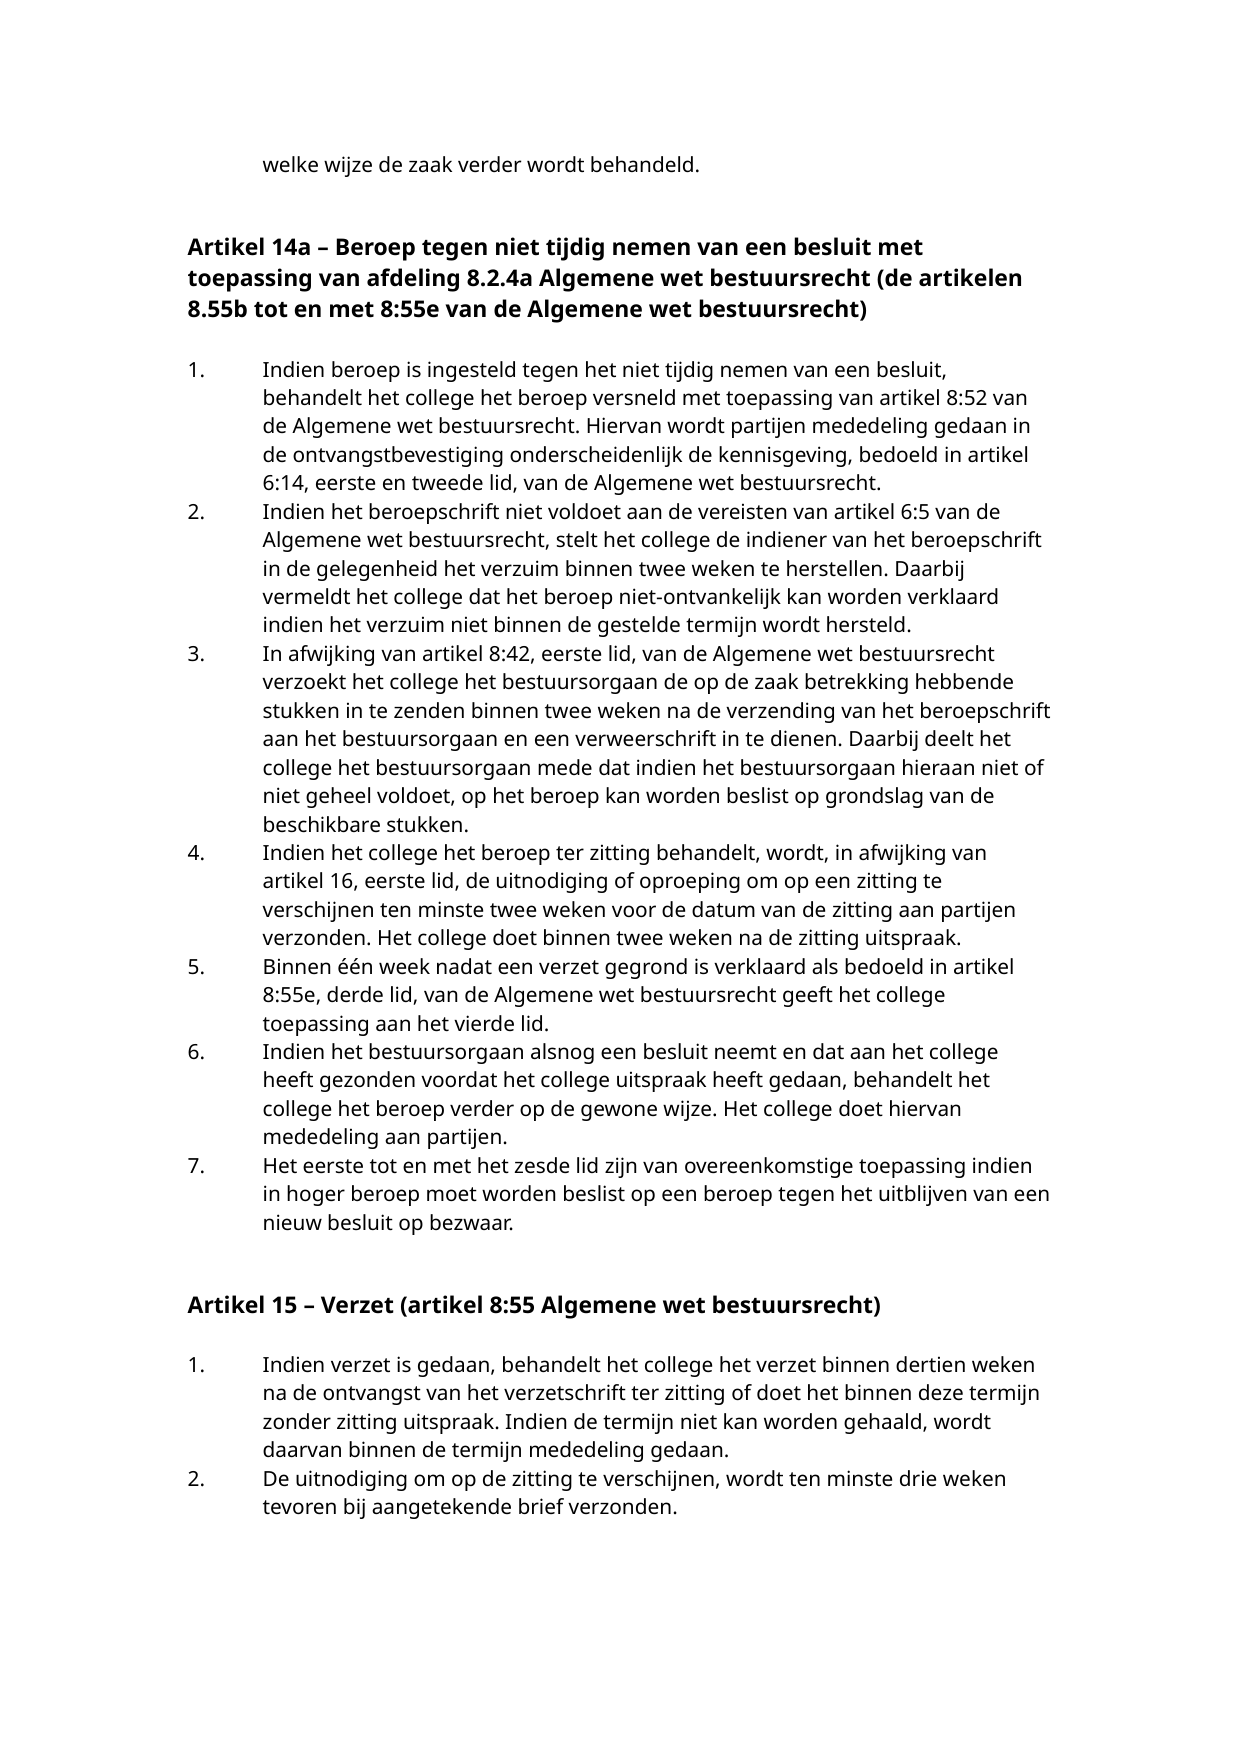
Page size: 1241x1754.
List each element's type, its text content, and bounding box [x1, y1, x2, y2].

list In afwijking van artikel 8:42, eerste lid, van de Algemene wet bestuursrecht verzoekt het college het bestuursorgaan de op de zaak betrekking hebbende stukken in te zenden binnen twee weken na de verzending van het beroepschrift aan het bestuursorgaan en een verweerschrift in te dienen. Daarbij deelt het college het bestuursorgaan mede dat indien het bestuursorgaan hieraan niet of niet geheel voldoet, op het beroep kan worden beslist op grondslag van de beschikbare stukken. [187, 639, 1053, 838]
list Het eerste tot en met het zesde lid zijn van overeenkomstige toepassing indien in hoger beroep moet worden beslist op een beroep tegen het uitblijven van een nieuw besluit op bezwaar. [187, 1151, 1053, 1236]
list Indien beroep is ingesteld tegen het niet tijdig nemen van een besluit, behandelt het college het beroep versneld met toepassing van artikel 8:52 van de Algemene wet bestuursrecht. Hiervan wordt partijen mededeling gedaan in de ontvangstbevestiging onderscheidenlijk de kennisgeving, bedoeld in artikel 6:14, eerste en tweede lid, van de Algemene wet bestuursrecht. [187, 355, 1053, 497]
list Indien het bestuursorgaan alsnog een besluit neemt en dat aan het college heeft gezonden voordat het college uitspraak heeft gedaan, behandelt het college het beroep verder op de gewone wijze. Het college doet hiervan mededeling aan partijen. [187, 1037, 1053, 1151]
list Indien verzet is gedaan, behandelt het college het verzet binnen dertien weken na de ontvangst van het verzetschrift ter zitting of doet het binnen deze termijn zonder zitting uitspraak. Indien de termijn niet kan worden gehaald, wordt daarvan binnen de termijn mededeling gedaan. [187, 1350, 1053, 1464]
list welke wijze de zaak verder wordt behandeld. [187, 150, 1053, 178]
list De uitnodiging om op de zitting te verschijnen, wordt ten minste drie weken tevoren bij aangetekende brief verzonden. [187, 1464, 1053, 1521]
subtitle Artikel 15 – Verzet (artikel 8:55 Algemene wet bestuursrecht) [187, 1289, 1053, 1320]
list Binnen één week nadat een verzet gegrond is verklaard als bedoeld in artikel 8:55e, derde lid, van de Algemene wet bestuursrecht geeft het college toepassing aan het vierde lid. [187, 952, 1053, 1037]
subtitle Artikel 14a – Beroep tegen niet tijdig nemen van een besluit met toepassing van afdeling 8.2.4a Algemene wet bestuursrecht (de artikelen 8.55b tot en met 8:55e van de Algemene wet bestuursrecht) [187, 231, 1053, 325]
list Indien het college het beroep ter zitting behandelt, wordt, in afwijking van artikel 16, eerste lid, de uitnodiging of oproeping om op een zitting te verschijnen ten minste twee weken voor de datum van de zitting aan partijen verzonden. Het college doet binnen twee weken na de zitting uitspraak. [187, 838, 1053, 952]
list Indien het beroepschrift niet voldoet aan de vereisten van artikel 6:5 van de Algemene wet bestuursrecht, stelt het college de indiener van het beroepschrift in de gelegenheid het verzuim binnen twee weken te herstellen. Daarbij vermeldt het college dat het beroep niet-ontvankelijk kan worden verklaard indien het verzuim niet binnen de gestelde termijn wordt hersteld. [187, 497, 1053, 639]
